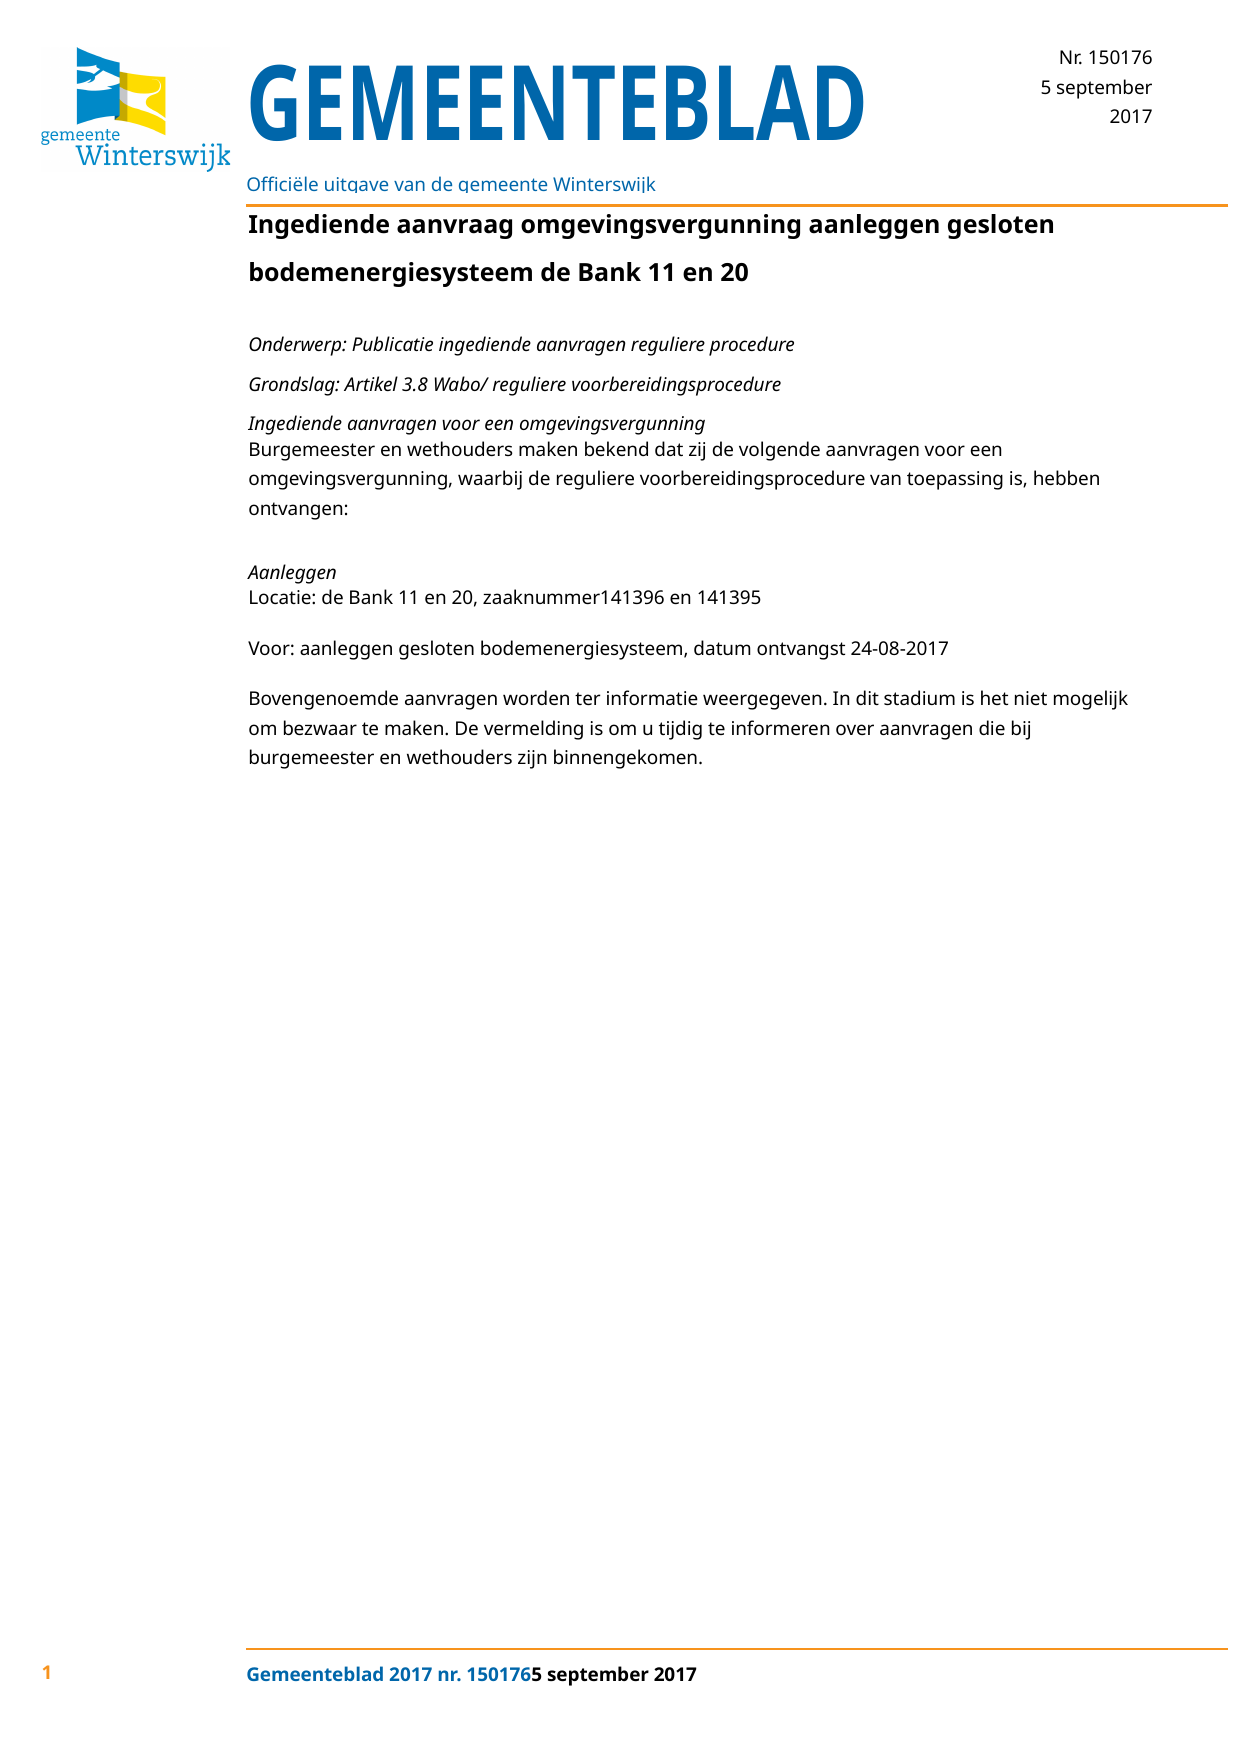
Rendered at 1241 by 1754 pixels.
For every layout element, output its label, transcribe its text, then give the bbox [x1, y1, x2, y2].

text Bovengenoemde aanvragen worden ter informatie weergegeven. In dit stadium is het niet mogelijk om bezwaar te maken. De vermelding is om u tijdig te informeren over aanvragen die bij burgemeester en wethouders zijn binnengekomen. [248, 685, 1152, 770]
text Voor: aanleggen gesloten bodemenergiesysteem, datum ontvangst 24-08-2017 [248, 635, 1152, 661]
text Locatie: de Bank 11 en 20, zaaknummer141396 en 141395 [248, 584, 1152, 610]
text Grondslag: Artikel 3.8 Wabo/ reguliere voorbereidingsprocedure [248, 371, 1152, 396]
text Burgemeester en wethouders maken bekend dat zij de volgende aanvragen voor een omgevingsvergunning, waarbij de reguliere voorbereidingsprocedure van toepassing is, hebben ontvangen: [248, 436, 1152, 521]
text Ingediende aanvraag omgevingsvergunning aanleggen gesloten bodemenergiesysteem de Bank 11 en 20 [248, 207, 1152, 288]
picture [41, 47, 231, 172]
text Ingediende aanvragen voor een omgevingsvergunning [248, 410, 1152, 436]
text Aanleggen [248, 559, 1152, 584]
text Onderwerp: Publicatie ingediende aanvragen reguliere procedure [248, 331, 1152, 357]
picture [225, 153, 231, 162]
